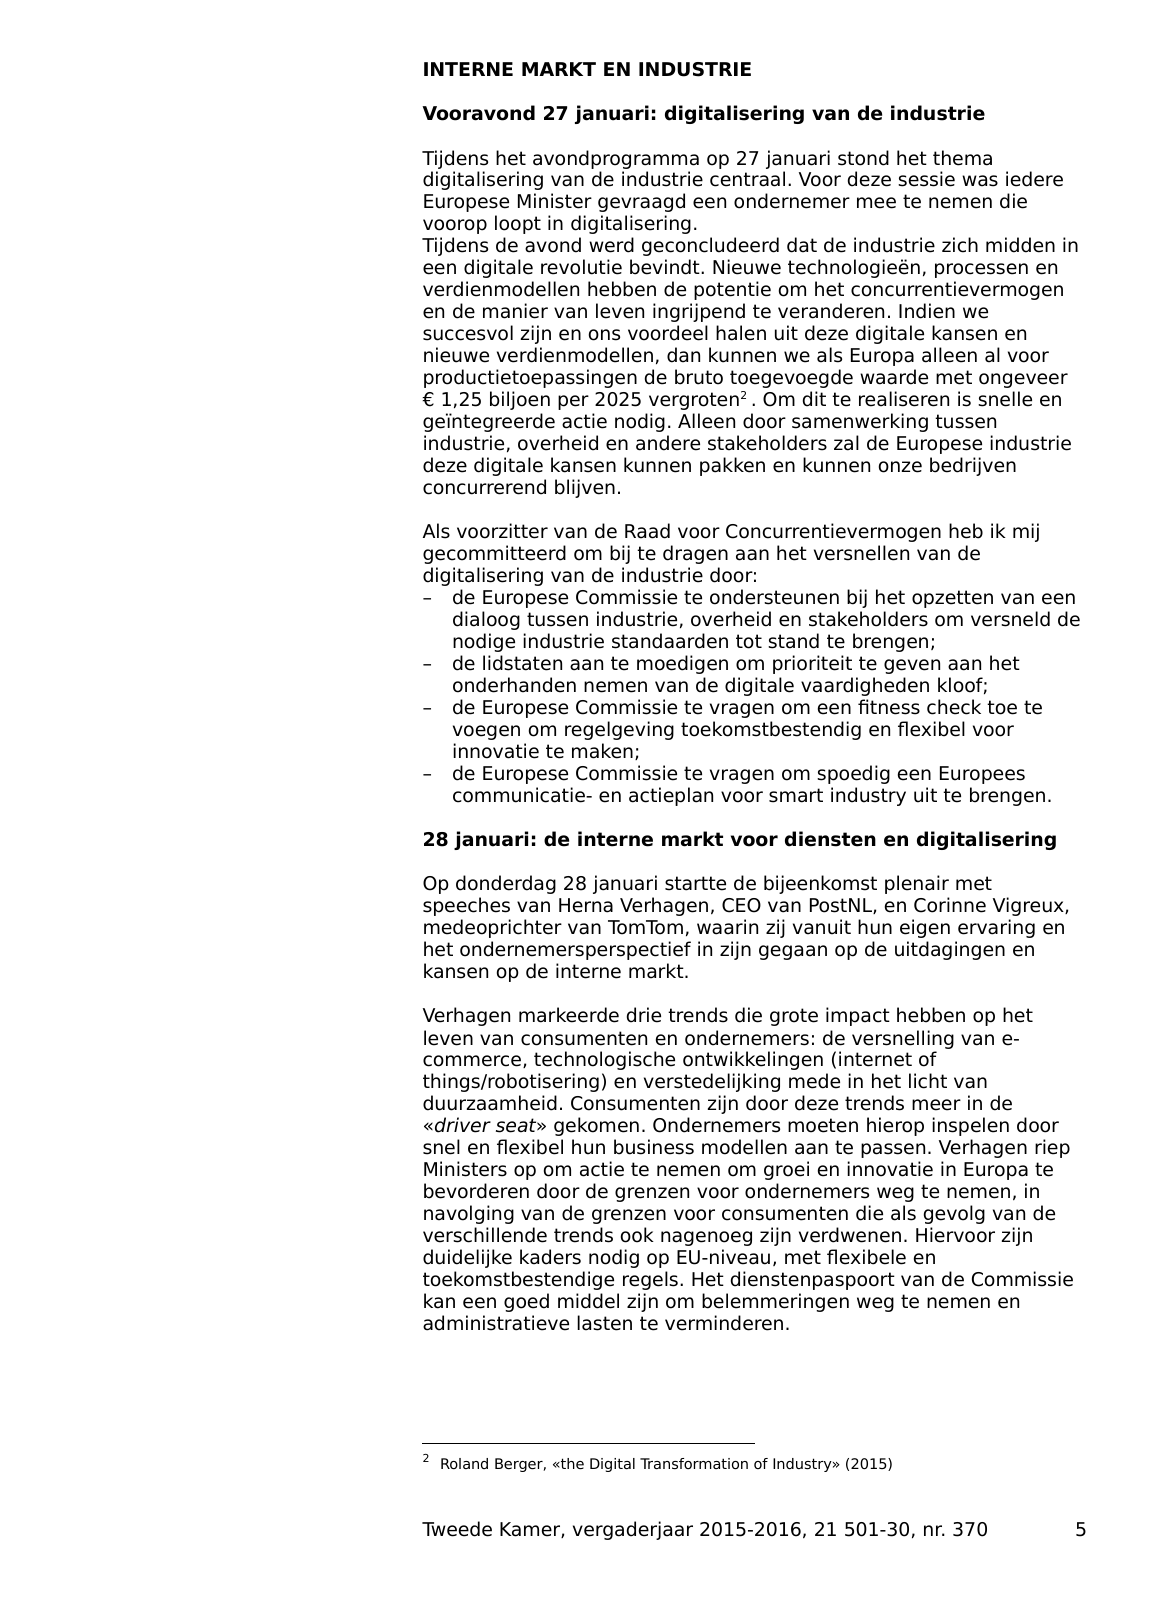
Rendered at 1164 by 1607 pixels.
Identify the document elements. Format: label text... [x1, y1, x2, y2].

text Tijdens de avond werd geconcludeerd dat de industrie zich midden in een digitale revolutie bevindt. Nieuwe technologieën, processen en verdienmodellen hebben de potentie om het concurrentievermogen en de manier van leven ingrijpend te veranderen. Indien we succesvol zijn en ons voordeel halen uit deze digitale kansen en nieuwe verdienmodellen, dan kunnen we als Europa alleen al voor productietoepassingen de bruto toegevoegde waarde met ongeveer € 1,25 biljoen per 2025 vergroten. Om dit te realiseren is snelle en geïntegreerde actie nodig. Alleen door samenwerking tussen industrie, overheid en andere stakeholders zal de Europese industrie deze digitale kansen kunnen pakken en kunnen onze bedrijven concurrerend blijven. [422, 235, 1087, 499]
subtitle INTERNE MARKT EN INDUSTRIE [422, 59, 1087, 81]
subtitle Vooravond 27 januari: digitalisering van de industrie [422, 103, 1087, 125]
text – de Europese Commissie te vragen om een fitness check toe te voegen om regelgeving toekomstbestendig en flexibel voor innovatie te maken; [422, 697, 1087, 763]
text Verhagen markeerde drie trends die grote impact hebben op het leven van consumenten en ondernemers: de versnelling van e-commerce, technologische ontwikkelingen (internet of things/robotisering) en verstedelijking mede in het licht van duurzaamheid. Consumenten zijn door deze trends meer in de «driver seat» gekomen. Ondernemers moeten hierop inspelen door snel en flexibel hun business modellen aan te passen. Verhagen riep Ministers op om actie te nemen om groei en innovatie in Europa te bevorderen door de grenzen voor ondernemers weg te nemen, in navolging van de grenzen voor consumenten die als gevolg van de verschillende trends ook nagenoeg zijn verdwenen. Hiervoor zijn duidelijke kaders nodig op EU-niveau, met flexibele en toekomstbestendige regels. Het dienstenpaspoort van de Commissie kan een goed middel zijn om belemmeringen weg te nemen en administratieve lasten te verminderen. [422, 1005, 1087, 1335]
text – de lidstaten aan te moedigen om prioriteit te geven aan het onderhanden nemen van de digitale vaardigheden kloof; [422, 653, 1087, 697]
subtitle 28 januari: de interne markt voor diensten en digitalisering [422, 829, 1087, 851]
text Roland Berger, «the Digital Transformation of Industry» (2015) [422, 1452, 1087, 1474]
text Als voorzitter van de Raad voor Concurrentievermogen heb ik mij gecommitteerd om bij te dragen aan het versnellen van de digitalisering van de industrie door: [422, 521, 1087, 587]
text Op donderdag 28 januari startte de bijeenkomst plenair met speeches van Herna Verhagen, CEO van PostNL, en Corinne Vigreux, medeoprichter van TomTom, waarin zij vanuit hun eigen ervaring en het ondernemersperspectief in zijn gegaan op de uitdagingen en kansen op de interne markt. [422, 873, 1087, 983]
text – de Europese Commissie te ondersteunen bij het opzetten van een dialoog tussen industrie, overheid en stakeholders om versneld de nodige industrie standaarden tot stand te brengen; [422, 587, 1087, 653]
text Tijdens het avondprogramma op 27 januari stond het thema digitalisering van de industrie centraal. Voor deze sessie was iedere Europese Minister gevraagd een ondernemer mee te nemen die voorop loopt in digitalisering. [422, 147, 1087, 235]
text – de Europese Commissie te vragen om spoedig een Europees communicatie- en actieplan voor smart industry uit te brengen. [422, 763, 1087, 807]
